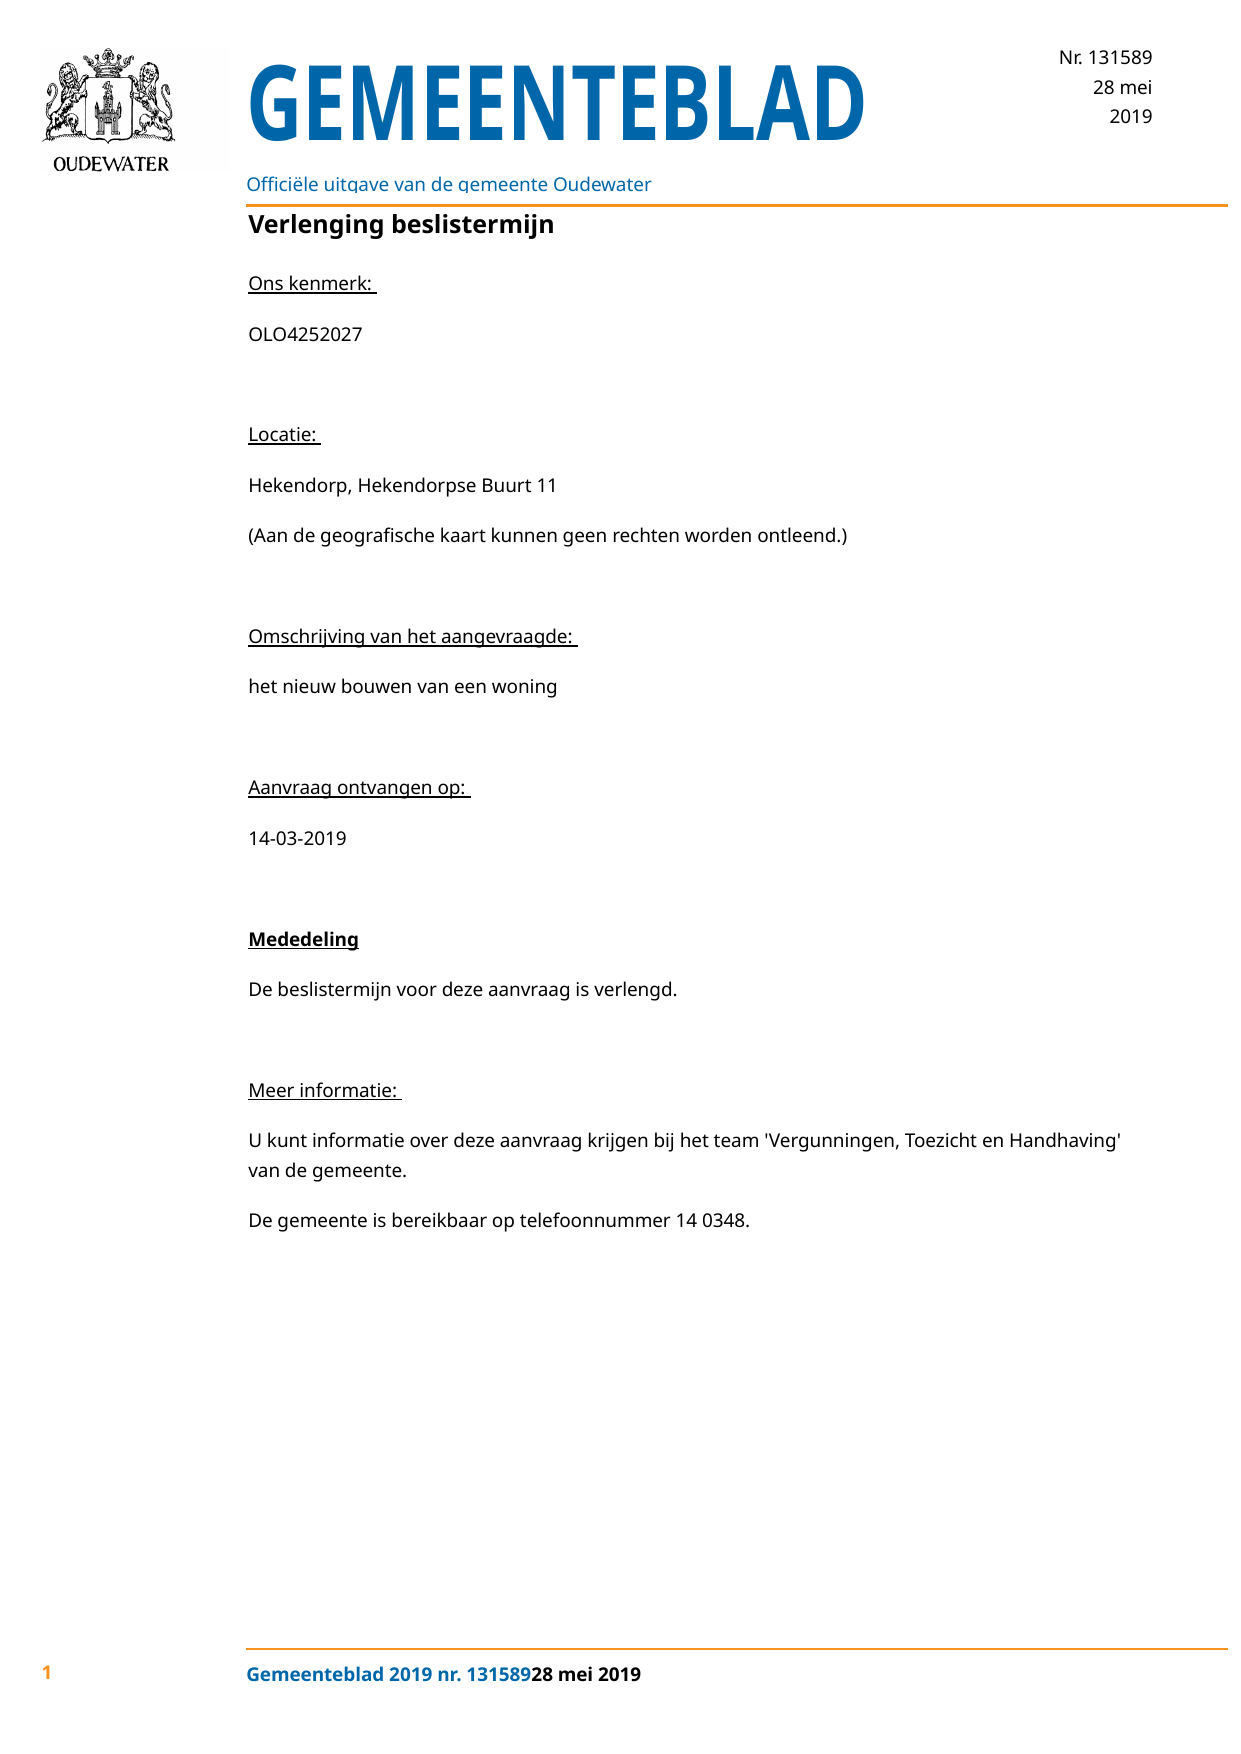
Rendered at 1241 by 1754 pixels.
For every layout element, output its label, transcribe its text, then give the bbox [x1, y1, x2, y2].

text Verlenging beslistermijn [248, 207, 1152, 241]
text OLO4252027 [248, 321, 1152, 346]
text Ons kenmerk: [248, 270, 1152, 296]
text Omschrijving van het aangevraagde: [248, 623, 1152, 649]
text U kunt informatie over deze aanvraag krijgen bij het team 'Vergunningen, Toezicht en Handhaving' van de gemeente. [248, 1127, 1152, 1183]
text het nieuw bouwen van een woning [248, 674, 1152, 699]
text 14-03-2019 [248, 825, 1152, 851]
text (Aan de geografische kaart kunnen geen rechten worden ontleend.) [248, 522, 1152, 548]
picture [41, 47, 231, 172]
text Mededeling [248, 926, 1152, 951]
text Locatie: [248, 422, 1152, 447]
text Aanvraag ontvangen op: [248, 774, 1152, 800]
text De beslistermijn voor deze aanvraag is verlengd. [248, 976, 1152, 1002]
text Hekendorp, Hekendorpse Buurt 11 [248, 472, 1152, 498]
text Meer informatie: [248, 1077, 1152, 1103]
text De gemeente is bereikbaar op telefoonnummer 14 0348. [248, 1207, 1152, 1233]
